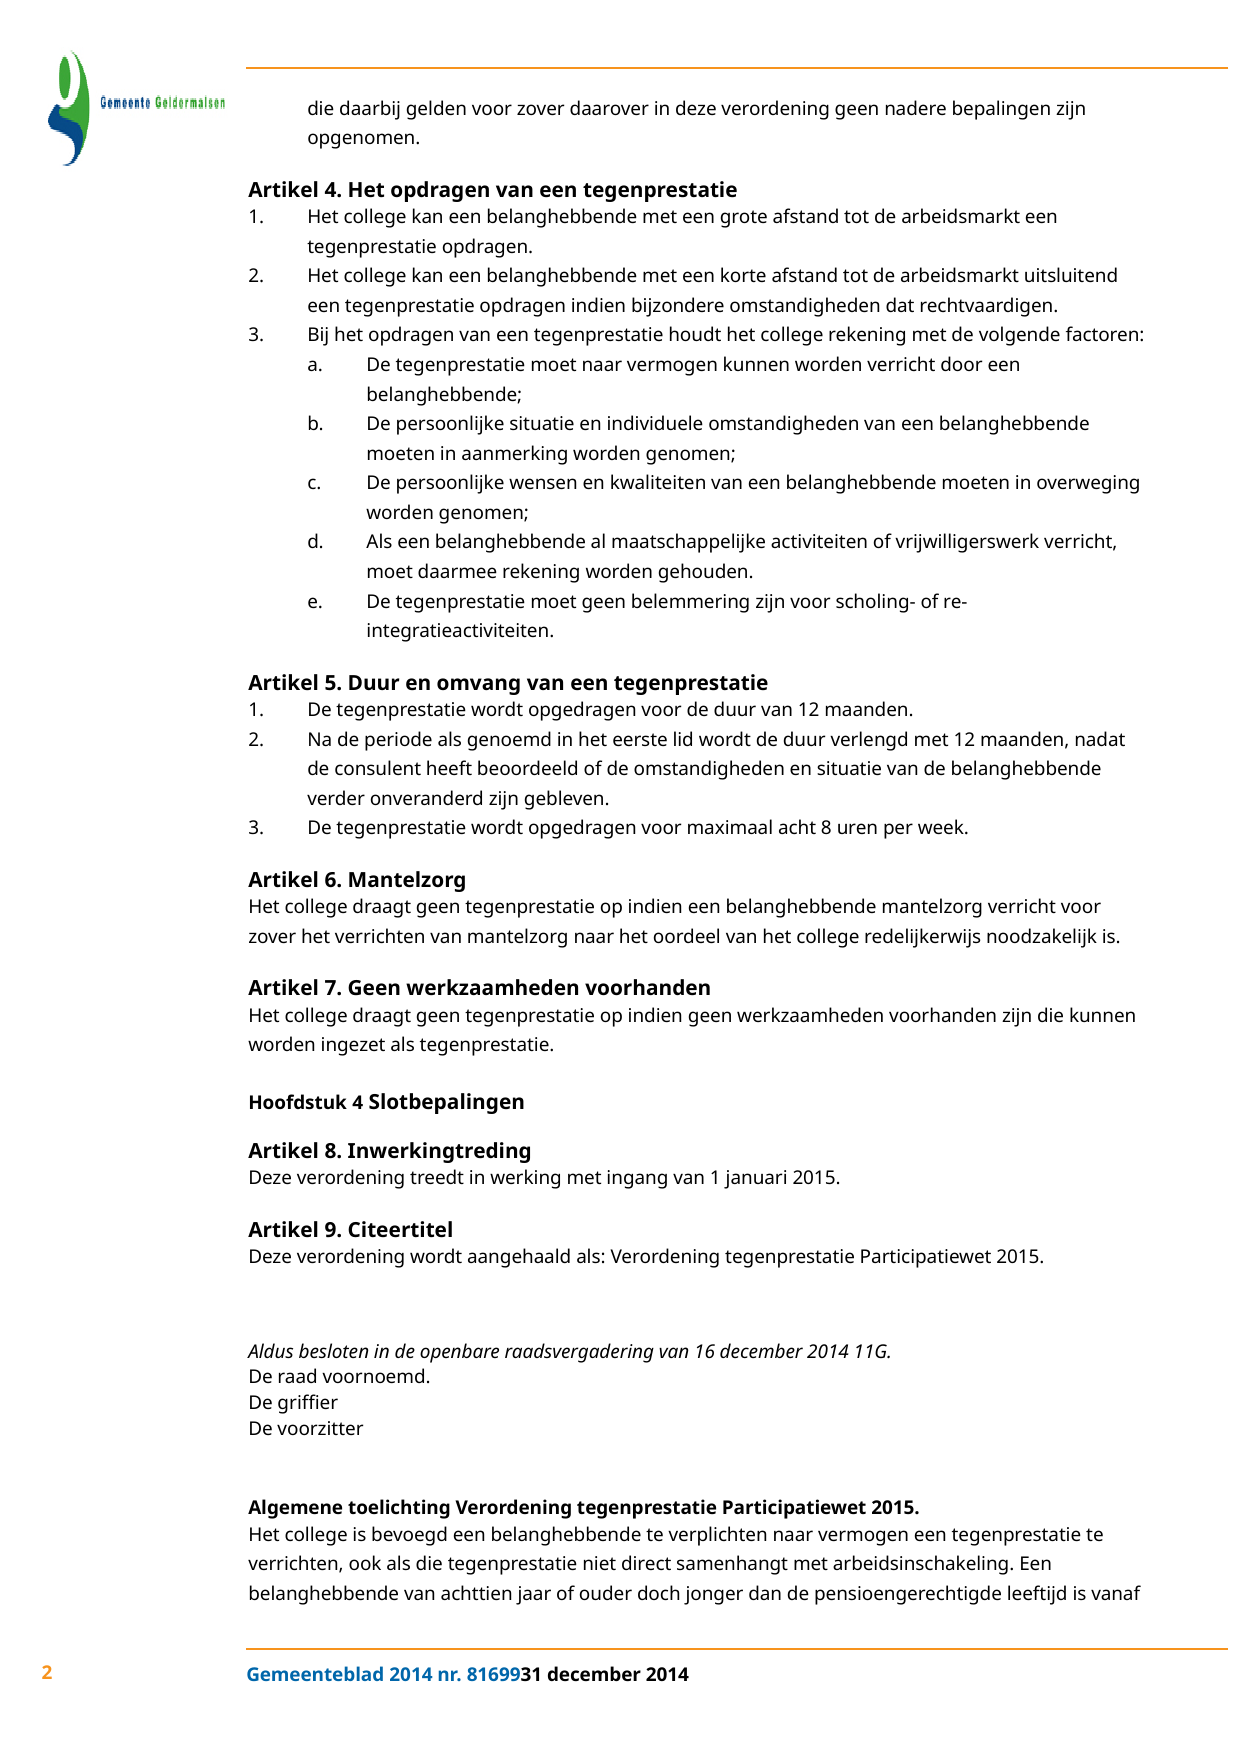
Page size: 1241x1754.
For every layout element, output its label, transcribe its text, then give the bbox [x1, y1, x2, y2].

list De tegenprestatie moet naar vermogen kunnen worden verricht door een belanghebbende; [307, 351, 1152, 406]
text Artikel 6. Mantelzorg [248, 865, 1152, 893]
text Het college draagt geen tegenprestatie op indien een belanghebbende mantelzorg verricht voor zover het verrichten van mantelzorg naar het oordeel van het college redelijkerwijs noodzakelijk is. [248, 893, 1152, 949]
list Het college kan een belanghebbende met een grote afstand tot de arbeidsmarkt een tegenprestatie opdragen. [248, 203, 1152, 258]
text Artikel 4. Het opdragen van een tegenprestatie [248, 175, 1152, 203]
list Na de periode als genoemd in het eerste lid wordt de duur verlengd met 12 maanden, nadat de consulent heeft beoordeeld of de omstandigheden en situatie van de belanghebbende verder onveranderd zijn gebleven. [248, 726, 1152, 811]
text Het college draagt geen tegenprestatie op indien geen werkzaamheden voorhanden zijn die kunnen worden ingezet als tegenprestatie. [248, 1002, 1152, 1057]
text Artikel 5. Duur en omvang van een tegenprestatie [248, 668, 1152, 696]
text De voorzitter [248, 1415, 1152, 1441]
text De raad voornoemd. [248, 1364, 1152, 1389]
text Het college is bevoegd een belanghebbende te verplichten naar vermogen een tegenprestatie te verrichten, ook als die tegenprestatie niet direct samenhangt met arbeidsinschakeling. Een belanghebbende van achttien jaar of ouder doch jonger dan de pensioengerechtigde leeftijd is vanaf [248, 1521, 1152, 1606]
text Deze verordening treedt in werking met ingang van 1 januari 2015. [248, 1164, 1152, 1190]
list Bij het opdragen van een tegenprestatie houdt het college rekening met de volgende factoren: [248, 322, 1152, 347]
picture [41, 47, 231, 172]
text Deze verordening wordt aangehaald als: Verordening tegenprestatie Participatiewet 2015. [248, 1243, 1152, 1269]
list De persoonlijke wensen en kwaliteiten van een belanghebbende moeten in overweging worden genomen; [307, 469, 1152, 525]
list die daarbij gelden voor zover daarover in deze verordening geen nadere bepalingen zijn opgenomen. [248, 95, 1152, 150]
text Artikel 7. Geen werkzaamheden voorhanden [248, 973, 1152, 1002]
list De tegenprestatie wordt opgedragen voor maximaal acht 8 uren per week. [248, 814, 1152, 840]
list Het college kan een belanghebbende met een korte afstand tot de arbeidsmarkt uitsluitend een tegenprestatie opdragen indien bijzondere omstandigheden dat rechtvaardigen. [248, 262, 1152, 318]
text Aldus besloten in de openbare raadsvergadering van 16 december 2014 11G. [248, 1338, 1152, 1364]
text Artikel 9. Citeertitel [248, 1215, 1152, 1243]
list De tegenprestatie moet geen belemmering zijn voor scholing- of re- integratieactiviteiten. [307, 588, 1152, 643]
text Algemene toelichting Verordening tegenprestatie Participatiewet 2015. [248, 1492, 1152, 1521]
list De tegenprestatie wordt opgedragen voor de duur van 12 maanden. [248, 696, 1152, 722]
list De persoonlijke situatie en individuele omstandigheden van een belanghebbende moeten in aanmerking worden genomen; [307, 410, 1152, 466]
text De griffier [248, 1389, 1152, 1415]
text Artikel 8. Inwerkingtreding [248, 1136, 1152, 1164]
text Hoofdstuk 4 Slotbepalingen [248, 1087, 1152, 1115]
list Als een belanghebbende al maatschappelijke activiteiten of vrijwilligerswerk verricht, moet daarmee rekening worden gehouden. [307, 529, 1152, 584]
